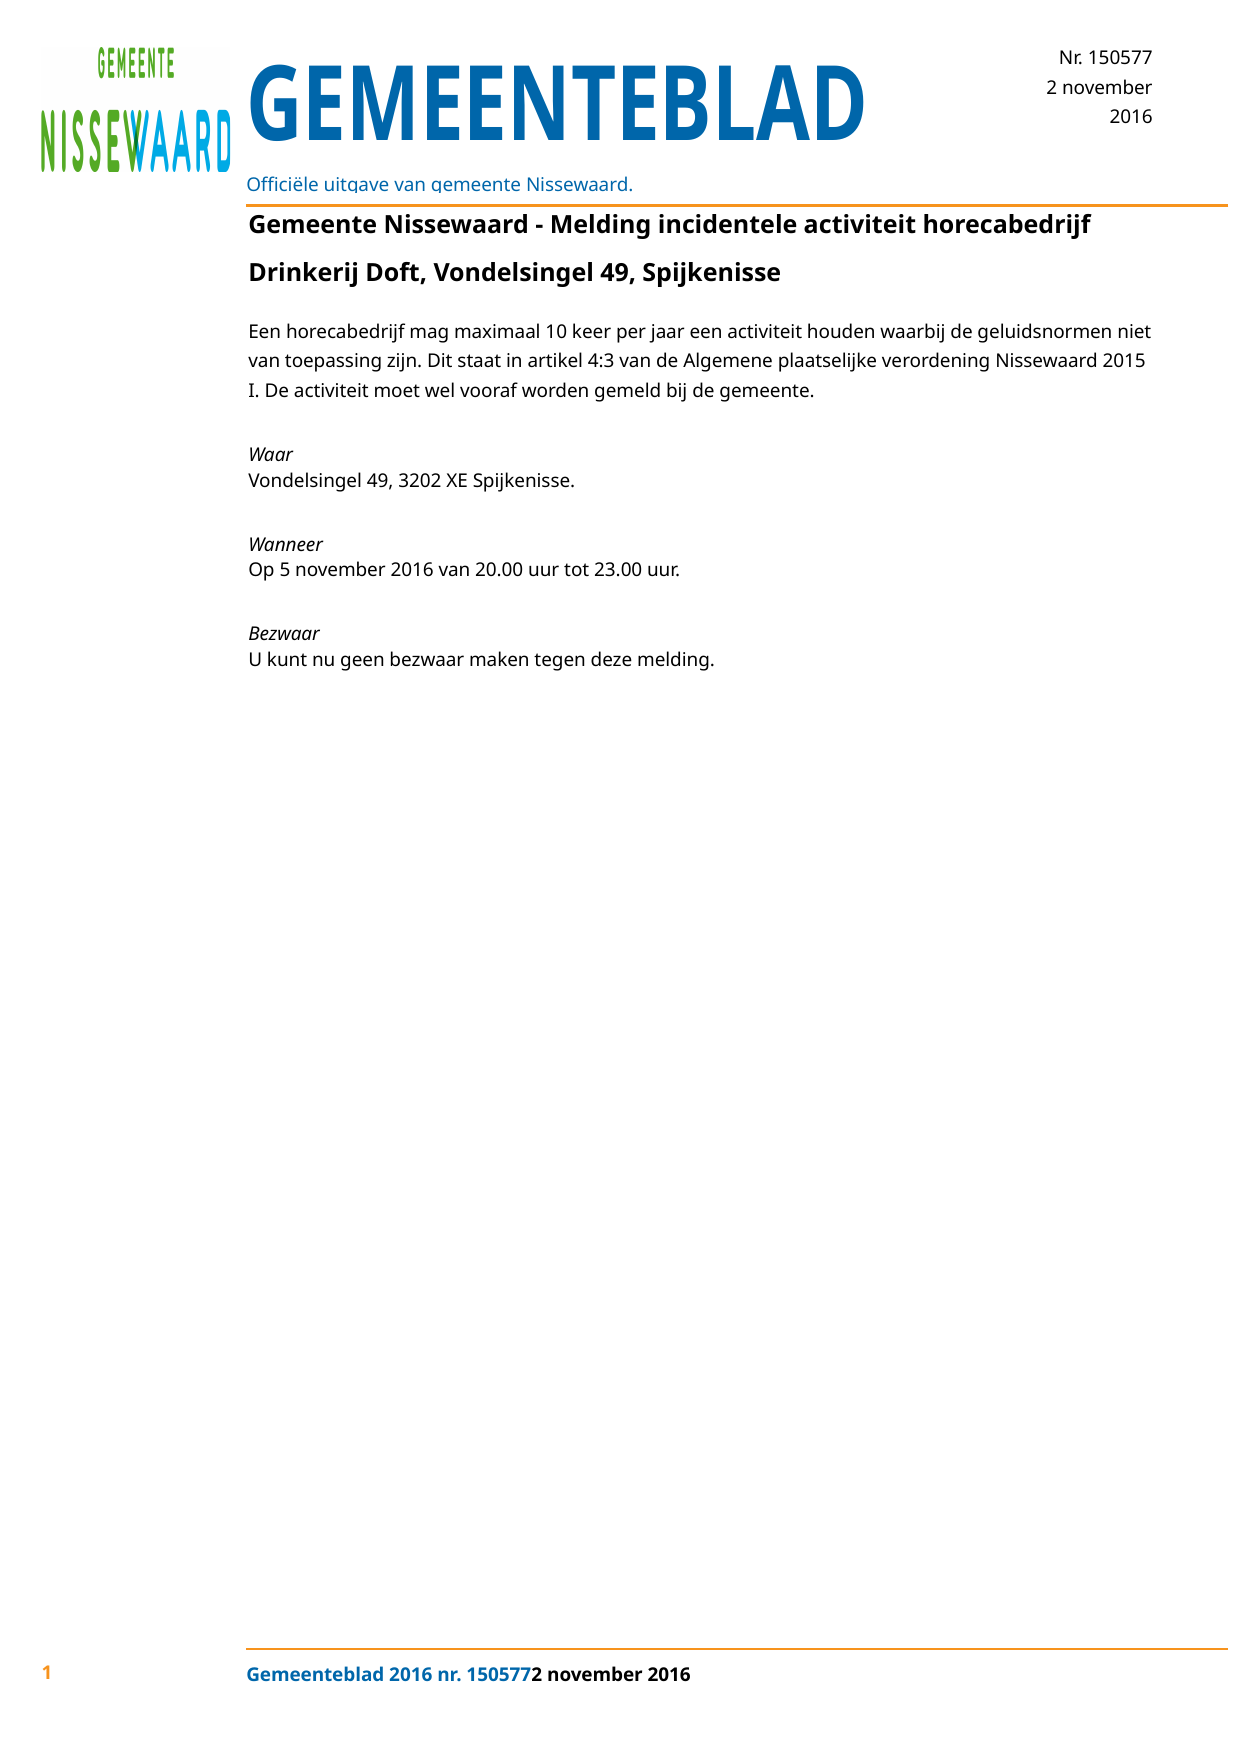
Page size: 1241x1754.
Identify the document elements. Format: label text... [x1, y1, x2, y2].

picture [222, 122, 227, 160]
text Bezwaar [248, 620, 1152, 646]
text Een horecabedrijf mag maximaal 10 keer per jaar een activiteit houden waarbij de geluidsnormen niet van toepassing zijn. Dit staat in artikel 4:3 van de Algemene plaatselijke verordening Nissewaard 2015 I. De activiteit moet wel vooraf worden gemeld bij de gemeente. [248, 318, 1152, 403]
text Wanneer [248, 531, 1152, 556]
picture [201, 122, 206, 138]
text Waar [248, 441, 1152, 467]
picture [200, 151, 206, 172]
picture [154, 157, 165, 172]
text U kunt nu geen bezwaar maken tegen deze melding. [248, 646, 1152, 672]
picture [41, 47, 231, 172]
text Op 5 november 2016 van 20.00 uur tot 23.00 uur. [248, 556, 1152, 582]
picture [176, 157, 187, 172]
text Vondelsingel 49, 3202 XE Spijkenisse. [248, 467, 1152, 492]
text Gemeente Nissewaard - Melding incidentele activiteit horecabedrijf Drinkerij Doft, Vondelsingel 49, Spijkenisse [248, 207, 1152, 288]
